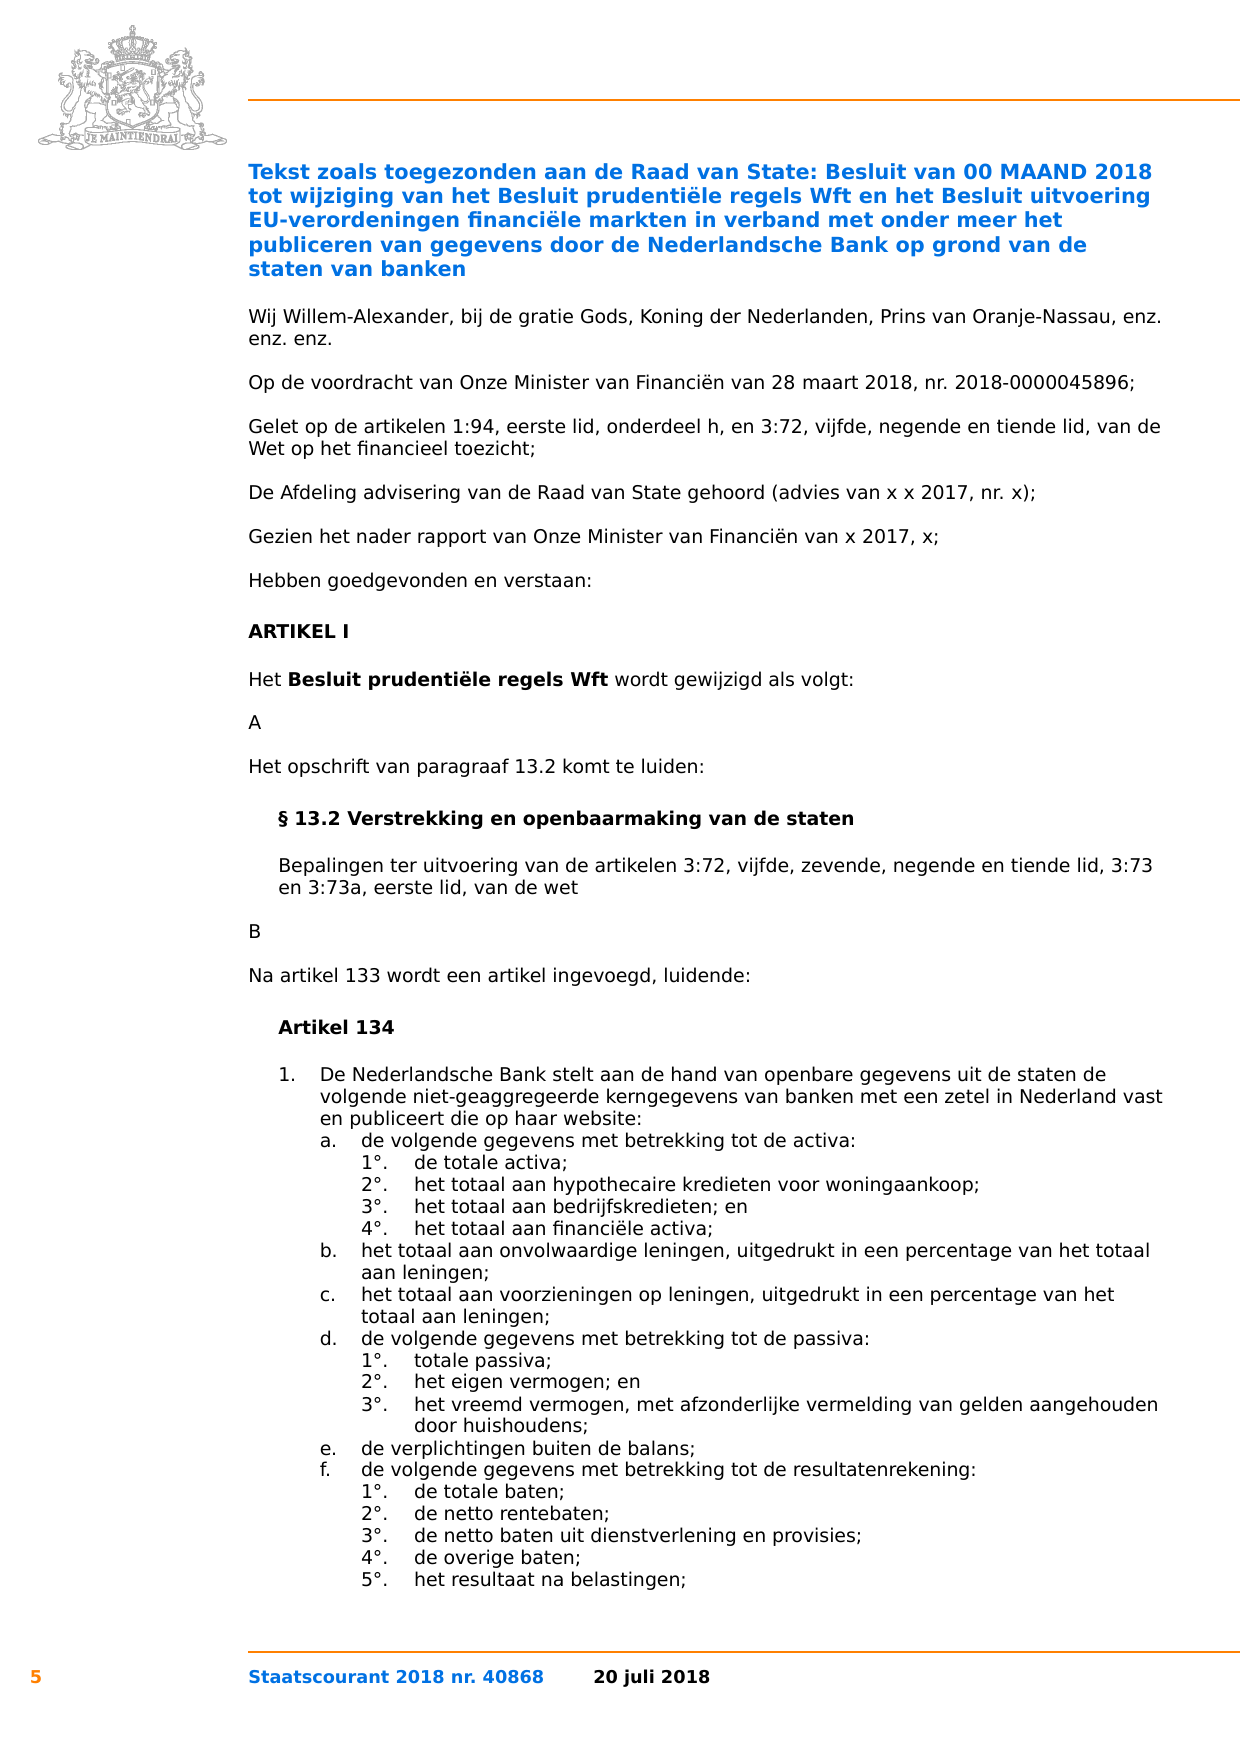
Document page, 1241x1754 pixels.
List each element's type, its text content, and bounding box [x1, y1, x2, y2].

text Het opschrift van paragraaf 13.2 komt te luiden: [248, 756, 1163, 778]
text b. het totaal aan onvolwaardige leningen, uitgedrukt in een percentage van het totaal aan leningen; [319, 1239, 1163, 1283]
text 1°. totale passiva; [361, 1349, 1163, 1371]
text f. de volgende gegevens met betrekking tot de resultatenrekening: [319, 1459, 1163, 1481]
text Bepalingen ter uitvoering van de artikelen 3:72, vijfde, zevende, negende en tiende lid, 3:73 en 3:73a, eerste lid, van de wet [278, 855, 1163, 899]
text 1. De Nederlandsche Bank stelt aan de hand van openbare gegevens uit de staten de volgende niet-geaggregeerde kerngegevens van banken met een zetel in Nederland vast en publiceert die op haar website: [278, 1064, 1163, 1130]
text Hebben goedgevonden en verstaan: [248, 569, 1163, 591]
text 3°. de netto baten uit dienstverlening en provisies; [361, 1525, 1163, 1547]
subtitle Tekst zoals toegezonden aan de Raad van State: Besluit van 00 MAAND 2018 tot wijziging van het Besluit prudentiële regels Wft en het Besluit uitvoering EU-verordeningen financiële markten in verband met onder meer het publiceren van gegevens door de Nederlandsche Bank op grond van de staten van banken [248, 160, 1163, 281]
text 3°. het totaal aan bedrijfskredieten; en [361, 1196, 1163, 1218]
text 2°. het eigen vermogen; en [361, 1371, 1163, 1393]
text De Afdeling advisering van de Raad van State gehoord (advies van x x 2017, nr. x); [248, 482, 1163, 504]
text 5°. het resultaat na belastingen; [361, 1569, 1163, 1591]
text Gelet op de artikelen 1:94, eerste lid, onderdeel h, en 3:72, vijfde, negende en tiende lid, van de Wet op het financieel toezicht; [248, 416, 1163, 460]
text 3°. het vreemd vermogen, met afzonderlijke vermelding van gelden aangehouden door huishoudens; [361, 1393, 1163, 1437]
text Na artikel 133 wordt een artikel ingevoegd, luidende: [248, 965, 1163, 987]
text Het Besluit prudentiële regels Wft wordt gewijzigd als volgt: [248, 668, 1163, 690]
text e. de verplichtingen buiten de balans; [319, 1437, 1163, 1459]
subtitle § 13.2 Verstrekking en openbaarmaking van de staten [278, 808, 1163, 830]
text 4°. het totaal aan financiële activa; [361, 1218, 1163, 1239]
picture [38, 25, 227, 150]
text d. de volgende gegevens met betrekking tot de passiva: [319, 1327, 1163, 1349]
text 1°. de totale activa; [361, 1152, 1163, 1174]
text Wij Willem-Alexander, bij de gratie Gods, Koning der Nederlanden, Prins van Oranje-Nassau, enz. enz. enz. [248, 306, 1163, 350]
text A [248, 712, 1163, 734]
text B [248, 921, 1163, 943]
text 2°. het totaal aan hypothecaire kredieten voor woningaankoop; [361, 1174, 1163, 1196]
text 1°. de totale baten; [361, 1481, 1163, 1503]
text 2°. de netto rentebaten; [361, 1503, 1163, 1525]
subtitle ARTIKEL I [248, 621, 1163, 643]
text Op de voordracht van Onze Minister van Financiën van 28 maart 2018, nr. 2018-0000045896; [248, 372, 1163, 394]
text Gezien het nader rapport van Onze Minister van Financiën van x 2017, x; [248, 526, 1163, 548]
subtitle Artikel 134 [278, 1017, 1163, 1039]
text c. het totaal aan voorzieningen op leningen, uitgedrukt in een percentage van het totaal aan leningen; [319, 1283, 1163, 1327]
text a. de volgende gegevens met betrekking tot de activa: [319, 1130, 1163, 1152]
text 4°. de overige baten; [361, 1547, 1163, 1569]
